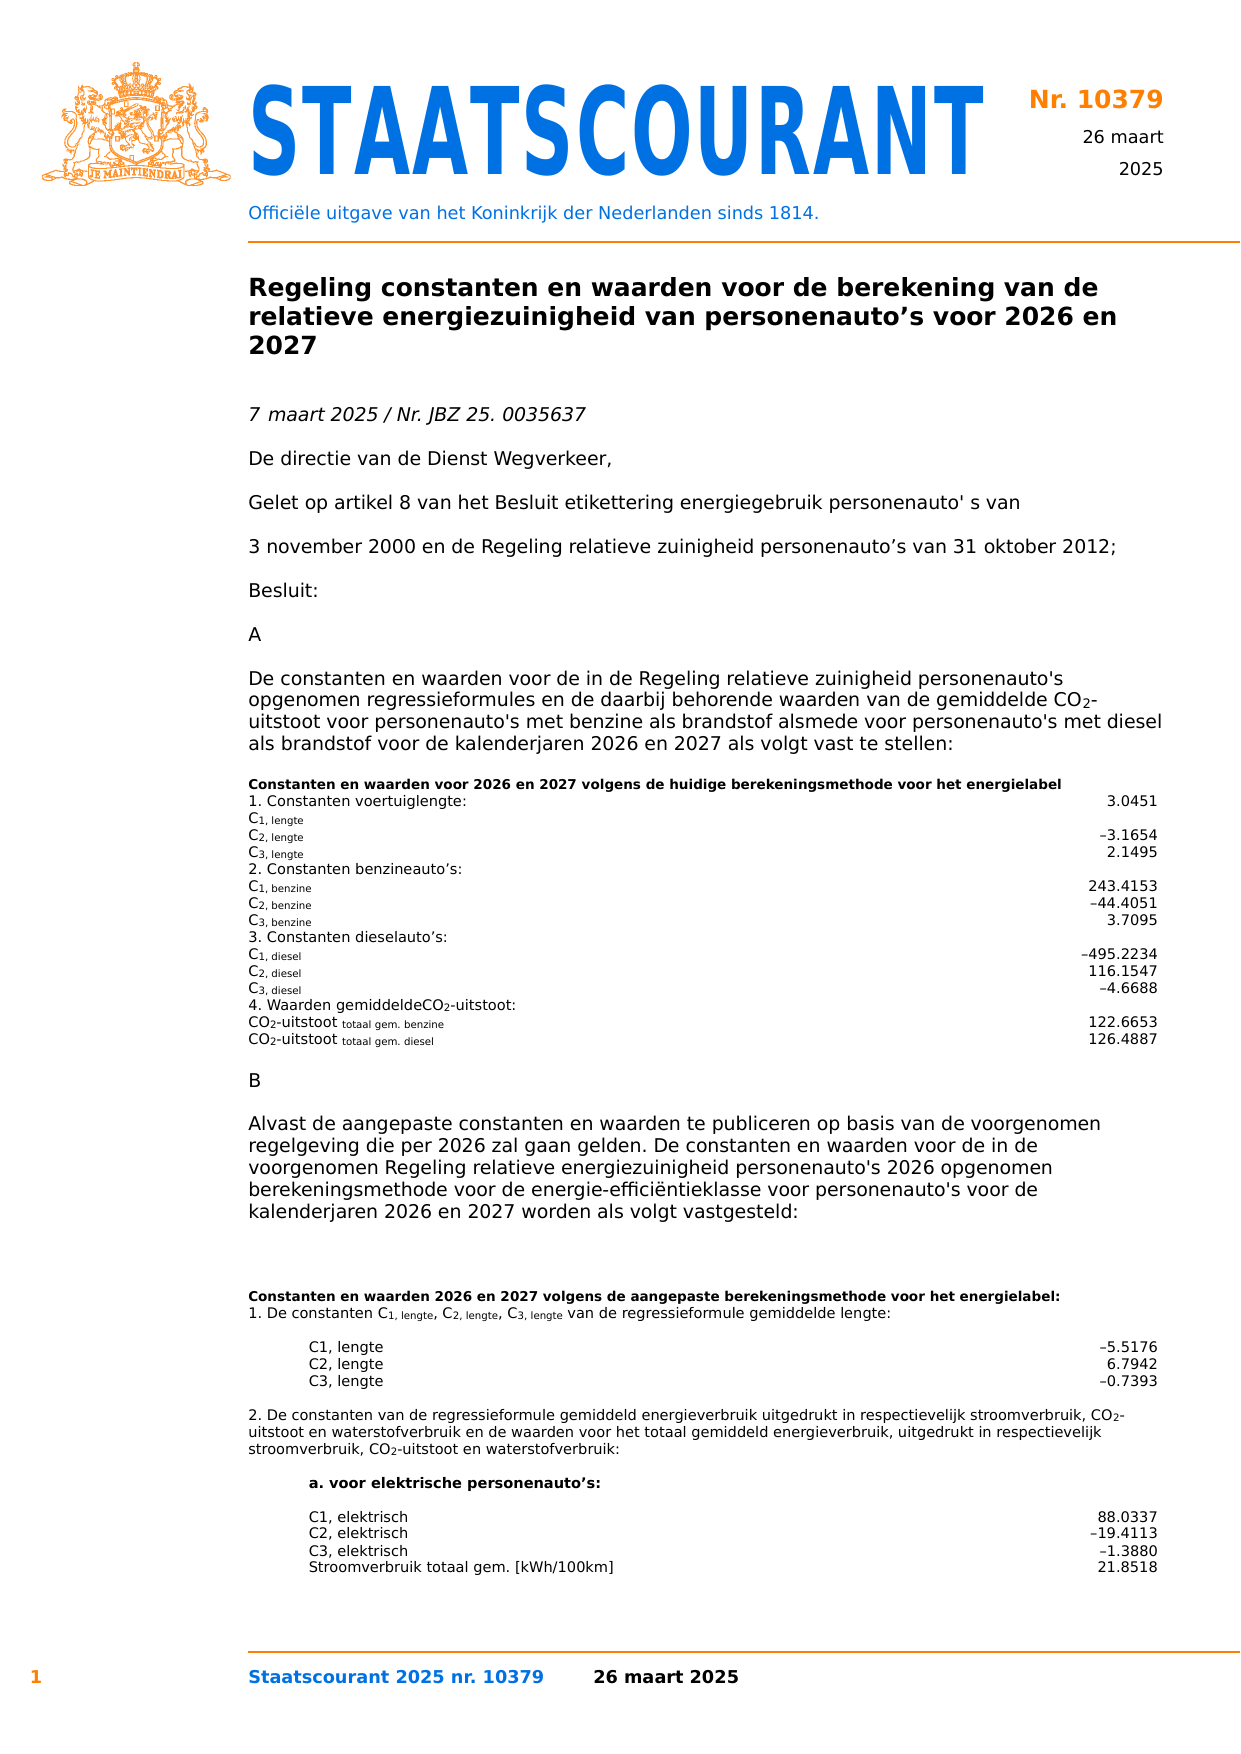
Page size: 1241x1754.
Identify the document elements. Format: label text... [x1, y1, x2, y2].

table_cell [248, 1373, 270, 1389]
table_cell Officiële uitgave van het Koninkrijk der Nederlanden sinds 1814. [248, 203, 1240, 241]
table_cell [915, 1576, 938, 1593]
table_cell [893, 1576, 915, 1593]
text 7 maart 2025 / Nr. JBZ 25. 0035637 [248, 404, 1163, 426]
table_cell [893, 1491, 915, 1508]
table_cell 3.7095 [873, 912, 1163, 929]
table_cell [893, 1509, 915, 1525]
table_cell [248, 1559, 270, 1576]
table_cell –4.6688 [873, 980, 1163, 997]
table_cell [270, 1475, 302, 1491]
table_cell [270, 1322, 302, 1339]
text A [248, 623, 1163, 646]
table_cell 6.7942 [938, 1356, 1163, 1373]
table_cell [270, 1559, 302, 1576]
table_cell [848, 1576, 871, 1593]
table_cell [915, 1322, 938, 1339]
text 3 november 2000 en de Regeling relatieve zuinigheid personenauto’s van 31 oktober 2012; [248, 536, 1163, 558]
table_cell Stroomverbruik totaal gem. [kWh/100km] [303, 1559, 915, 1576]
table_cell –1.3880 [938, 1543, 1163, 1559]
table_cell CO2-uitstoot totaal gem. diesel [248, 1031, 873, 1048]
text Alvast de aangepaste constanten en waarden te publiceren op basis van de voorgenomen regelgeving die per 2026 zal gaan gelden. De constanten en waarden voor de in de voorgenomen Regeling relatieve energiezuinigheid personenauto's 2026 opgenomen berekeningsmethode voor de energie-efficiëntieklasse voor personenauto's voor de kalenderjaren 2026 en 2027 worden als volgt vastgesteld: [248, 1113, 1163, 1223]
table_cell [915, 1356, 938, 1373]
table_cell [893, 1322, 915, 1339]
table_cell [270, 1491, 302, 1508]
table_cell [270, 1525, 302, 1542]
table_cell [871, 1543, 893, 1559]
table_cell 3.0451 [873, 793, 1163, 827]
table_cell [893, 1390, 915, 1407]
table_cell [871, 1509, 893, 1525]
table_cell 2. De constanten van de regressieformule gemiddeld energieverbruik uitgedrukt in respectievelijk stroomverbruik, CO2-uitstoot en waterstofverbruik en de waarden voor het totaal gemiddeld energieverbruik, uitgedrukt in respectievelijk stroomverbruik, CO2-uitstoot en waterstofverbruik: [248, 1407, 1163, 1457]
table_cell [248, 1491, 270, 1508]
table_cell 3. Constanten dieselauto’s: [248, 929, 873, 946]
table_cell [938, 1390, 1163, 1407]
table_cell 1. De constanten C1, lengte, C2, lengte, C3, lengte van de regressieformule gemiddelde lengte: [248, 1305, 1163, 1322]
table_cell C3, lengte [303, 1373, 848, 1389]
table_cell [915, 1475, 938, 1491]
table_cell [915, 1509, 938, 1525]
table_cell [871, 1339, 893, 1356]
table_cell [873, 997, 1163, 1014]
table_cell [248, 1543, 270, 1559]
table_cell C3, lengte [248, 844, 873, 861]
table_cell 4. Waarden gemiddeldeCO2-uitstoot: [248, 997, 873, 1014]
table_cell [248, 1525, 270, 1542]
subtitle Regeling constanten en waarden voor de berekening van de relatieve energiezuinigheid van personenauto’s voor 2026 en 2027 [248, 273, 1163, 361]
table_cell [873, 929, 1163, 946]
table_cell 2.1495 [873, 844, 1163, 861]
table_cell [871, 1390, 893, 1407]
table_cell C3, diesel [248, 980, 873, 997]
table_cell C1, lengte [303, 1339, 848, 1356]
table_cell [893, 1356, 915, 1373]
table_cell 2025 [998, 153, 1240, 203]
table_cell C2, elektrisch [303, 1525, 871, 1542]
table_cell [915, 1373, 938, 1389]
table_cell [270, 1543, 302, 1559]
table_cell [915, 1525, 938, 1542]
table_cell [848, 1491, 871, 1508]
table_cell 21.8518 [938, 1559, 1163, 1576]
table_cell [303, 1390, 848, 1407]
table_cell [893, 1525, 915, 1542]
table_cell [915, 1543, 938, 1559]
table_cell [915, 1390, 938, 1407]
table_cell 122.6653 [873, 1014, 1163, 1031]
table_cell [303, 1322, 848, 1339]
table_cell 1. Constanten voertuiglengte: C1, lengte [248, 793, 873, 827]
table_cell [248, 1576, 270, 1593]
table_cell [848, 1322, 871, 1339]
table_header [25, 62, 248, 241]
table_cell [871, 1322, 893, 1339]
table_cell C2, benzine [248, 895, 873, 912]
table_cell [303, 1491, 848, 1508]
table_cell C3, elektrisch [303, 1543, 871, 1559]
table_cell [848, 1356, 871, 1373]
table_cell C1, benzine [248, 878, 873, 895]
table_header Constanten en waarden 2026 en 2027 volgens de aangepaste berekeningsmethode voor het energielabel: [248, 1289, 1163, 1305]
text Besluit: [248, 580, 1163, 602]
table_cell [871, 1373, 893, 1389]
table_cell [938, 1322, 1163, 1339]
table_cell C3, benzine [248, 912, 873, 929]
table_cell –44.4051 [873, 895, 1163, 912]
table_cell [871, 1491, 893, 1508]
table_cell [270, 1390, 302, 1407]
table_cell –19.4113 [938, 1525, 1163, 1542]
table_cell –0.7393 [938, 1373, 1163, 1389]
table_cell [938, 1491, 1163, 1508]
table_cell [270, 1356, 302, 1373]
table_cell [303, 1576, 848, 1593]
table_cell C1, elektrisch [303, 1509, 871, 1525]
text De constanten en waarden voor de in de Regeling relatieve zuinigheid personenauto's opgenomen regressieformules en de daarbij behorende waarden van de gemiddelde CO2-uitstoot voor personenauto's met benzine als brandstof alsmede voor personenauto's met diesel als brandstof voor de kalenderjaren 2026 en 2027 als volgt vast te stellen: [248, 667, 1163, 755]
table_cell C2, diesel [248, 963, 873, 980]
table_header STAATSCOURANT [248, 62, 998, 203]
table_header Nr. 10379 [998, 62, 1240, 121]
table_cell [248, 1509, 270, 1525]
table_cell [915, 1559, 938, 1576]
table_cell [893, 1543, 915, 1559]
table_cell 126.4887 [873, 1031, 1163, 1048]
table_cell CO2-uitstoot totaal gem. benzine [248, 1014, 873, 1031]
table_cell 2. Constanten benzineauto’s: [248, 861, 873, 878]
table_cell [248, 1356, 270, 1373]
table_cell C1, diesel [248, 946, 873, 963]
table_cell 88.0337 [938, 1509, 1163, 1525]
table_cell [270, 1373, 302, 1389]
table_cell [848, 1390, 871, 1407]
table_cell C2, lengte [248, 827, 873, 844]
table_cell [248, 1322, 270, 1339]
text Gelet op artikel 8 van het Besluit etikettering energiegebruik personenauto' s van [248, 492, 1163, 514]
table_cell –3.1654 [873, 827, 1163, 844]
table_cell [848, 1373, 871, 1389]
table_cell [873, 861, 1163, 878]
text B [248, 1069, 1163, 1091]
table_cell [270, 1339, 302, 1356]
table_cell [871, 1576, 893, 1593]
table_cell [848, 1339, 871, 1356]
table_cell [871, 1525, 893, 1542]
table_cell [893, 1373, 915, 1389]
table_header Constanten en waarden voor 2026 en 2027 volgens de huidige berekeningsmethode voor het energielabel [248, 777, 1163, 793]
table_cell C2, lengte [303, 1356, 848, 1373]
table_cell a. voor elektrische personenauto’s: [303, 1475, 915, 1491]
table_cell [938, 1576, 1163, 1593]
table_cell [248, 1458, 1163, 1474]
text De directie van de Dienst Wegverkeer, [248, 448, 1163, 470]
table_cell [248, 1475, 270, 1491]
table_cell [871, 1356, 893, 1373]
table_cell –495.2234 [873, 946, 1163, 963]
table_cell [915, 1491, 938, 1508]
table_cell 243.4153 [873, 878, 1163, 895]
table_cell [915, 1339, 938, 1356]
table_cell [893, 1339, 915, 1356]
table_cell [938, 1475, 1163, 1491]
table_cell 26 maart [998, 121, 1240, 153]
table_cell [270, 1576, 302, 1593]
table_cell [248, 1390, 270, 1407]
picture [41, 62, 231, 186]
table_cell [270, 1509, 302, 1525]
table_cell –5.5176 [938, 1339, 1163, 1356]
table_cell [248, 1339, 270, 1356]
table_cell 116.1547 [873, 963, 1163, 980]
